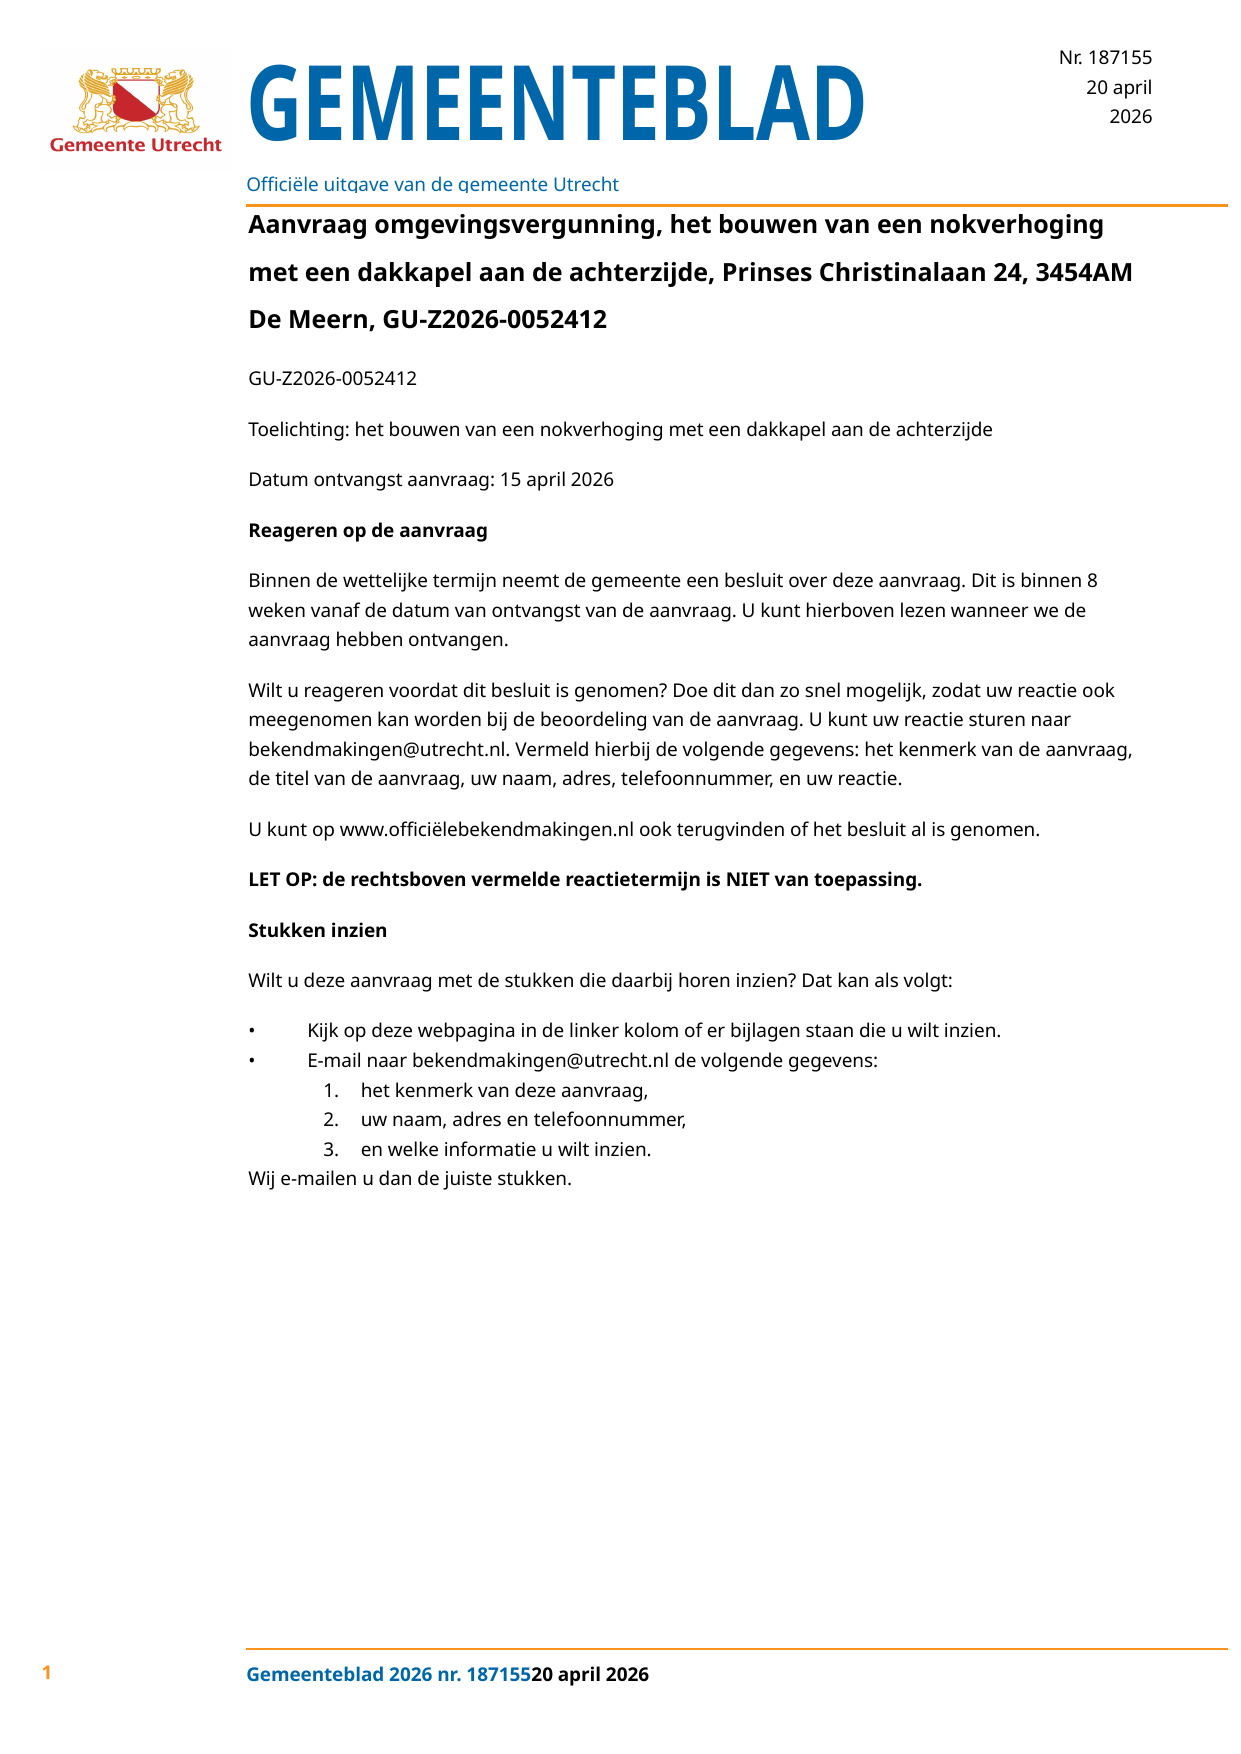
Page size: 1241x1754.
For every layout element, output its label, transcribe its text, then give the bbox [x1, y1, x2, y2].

picture [41, 47, 231, 172]
text U kunt op www.officiëlebekendmakingen.nl ook terugvinden of het besluit al is genomen. [248, 816, 1152, 842]
text Wilt u deze aanvraag met de stukken die daarbij horen inzien? Dat kan als volgt: [248, 967, 1152, 993]
text Aanvraag omgevingsvergunning, het bouwen van een nokverhoging met een dakkapel aan de achterzijde, Prinses Christinalaan 24, 3454AM De Meern, GU-Z2026-0052412 [248, 207, 1152, 336]
text Reageren op de aanvraag [248, 517, 1152, 542]
list Kijk op deze webpagina in de linker kolom of er bijlagen staan die u wilt inzien. [248, 1018, 1152, 1043]
text Wilt u reageren voordat dit besluit is genomen? Doe dit dan zo snel mogelijk, zodat uw reactie ook meegenomen kan worden bij de beoordeling van de aanvraag. U kunt uw reactie sturen naar bekendmakingen@utrecht.nl. Vermeld hierbij de volgende gegevens: het kenmerk van de aanvraag, de titel van de aanvraag, uw naam, adres, telefoonnummer, en uw reactie. [248, 677, 1152, 791]
text Toelichting: het bouwen van een nokverhoging met een dakkapel aan de achterzijde [248, 416, 1152, 442]
list het kenmerk van deze aanvraag, [323, 1077, 1152, 1102]
list uw naam, adres en telefoonnummer, [323, 1106, 1152, 1132]
text Wij e-mailen u dan de juiste stukken. [248, 1166, 1152, 1191]
text GU-Z2026-0052412 [248, 366, 1152, 391]
list en welke informatie u wilt inzien. [323, 1136, 1152, 1162]
list E-mail naar bekendmakingen@utrecht.nl de volgende gegevens: [248, 1047, 1152, 1073]
text LET OP: de rechtsboven vermelde reactietermijn is NIET van toepassing. [248, 866, 1152, 892]
text Binnen de wettelijke termijn neemt de gemeente een besluit over deze aanvraag. Dit is binnen 8 weken vanaf de datum van ontvangst van de aanvraag. U kunt hierboven lezen wanneer we de aanvraag hebben ontvangen. [248, 567, 1152, 652]
text Datum ontvangst aanvraag: 15 april 2026 [248, 466, 1152, 492]
text Stukken inzien [248, 917, 1152, 942]
